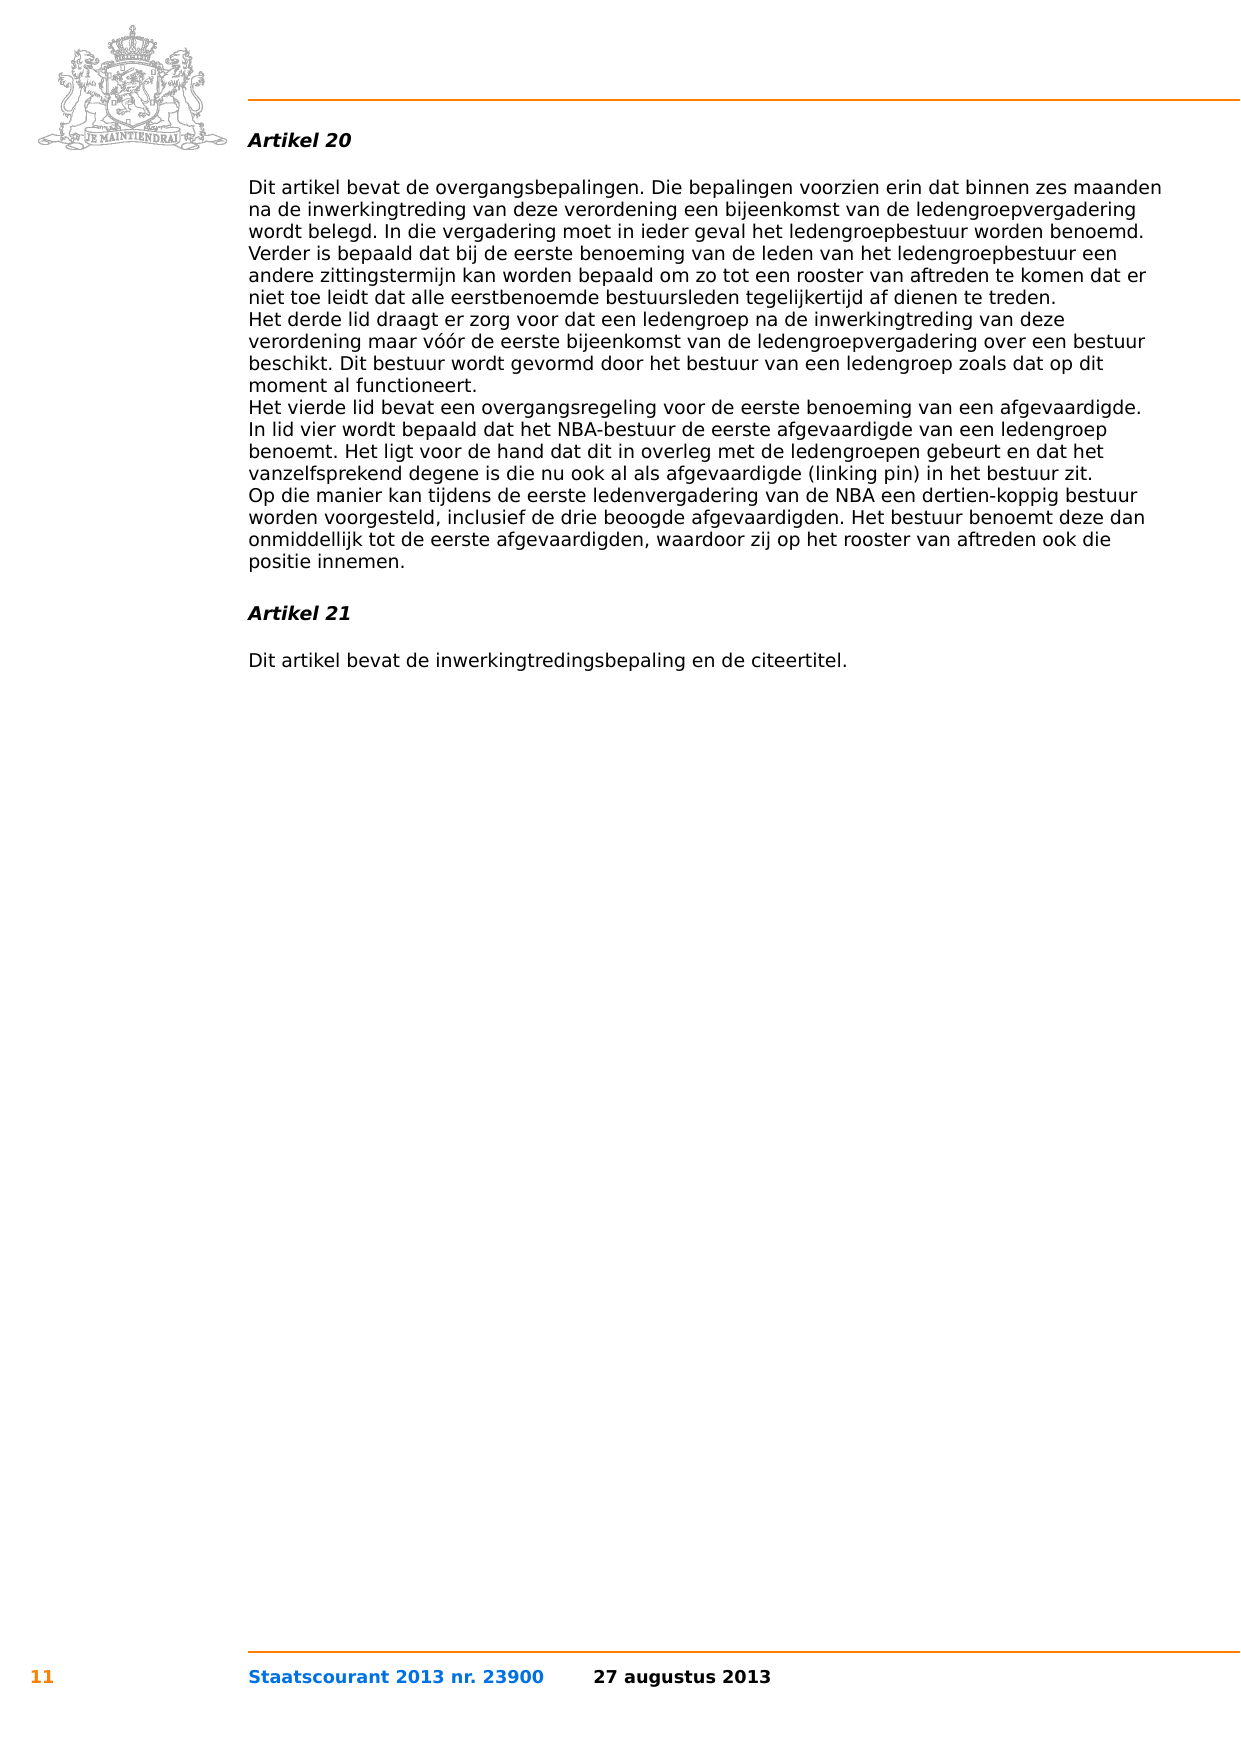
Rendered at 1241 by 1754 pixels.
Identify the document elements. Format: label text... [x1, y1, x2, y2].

text Verder is bepaald dat bij de eerste benoeming van de leden van het ledengroepbestuur een andere zittingstermijn kan worden bepaald om zo tot een rooster van aftreden te komen dat er niet toe leidt dat alle eerstbenoemde bestuursleden tegelijkertijd af dienen te treden. [248, 243, 1163, 309]
text Op die manier kan tijdens de eerste ledenvergadering van de NBA een dertien-koppig bestuur worden voorgesteld, inclusief de drie beoogde afgevaardigden. Het bestuur benoemt deze dan onmiddellijk tot de eerste afgevaardigden, waardoor zij op het rooster van aftreden ook die positie innemen. [248, 484, 1163, 572]
text Het vierde lid bevat een overgangsregeling voor de eerste benoeming van een afgevaardigde. [248, 397, 1163, 419]
subtitle Artikel 21 [248, 602, 1163, 624]
text In lid vier wordt bepaald dat het NBA-bestuur de eerste afgevaardigde van een ledengroep benoemt. Het ligt voor de hand dat dit in overleg met de ledengroepen gebeurt en dat het vanzelfsprekend degene is die nu ook al als afgevaardigde (linking pin) in het bestuur zit. [248, 419, 1163, 484]
text Het derde lid draagt er zorg voor dat een ledengroep na de inwerkingtreding van deze verordening maar vóór de eerste bijeenkomst van de ledengroepvergadering over een bestuur beschikt. Dit bestuur wordt gevormd door het bestuur van een ledengroep zoals dat op dit moment al functioneert. [248, 309, 1163, 397]
picture [38, 25, 227, 150]
text Dit artikel bevat de inwerkingtredingsbepaling en de citeertitel. [248, 649, 1163, 671]
subtitle Artikel 20 [248, 130, 1163, 152]
text Dit artikel bevat de overgangsbepalingen. Die bepalingen voorzien erin dat binnen zes maanden na de inwerkingtreding van deze verordening een bijeenkomst van de ledengroepvergadering wordt belegd. In die vergadering moet in ieder geval het ledengroepbestuur worden benoemd. [248, 177, 1163, 243]
